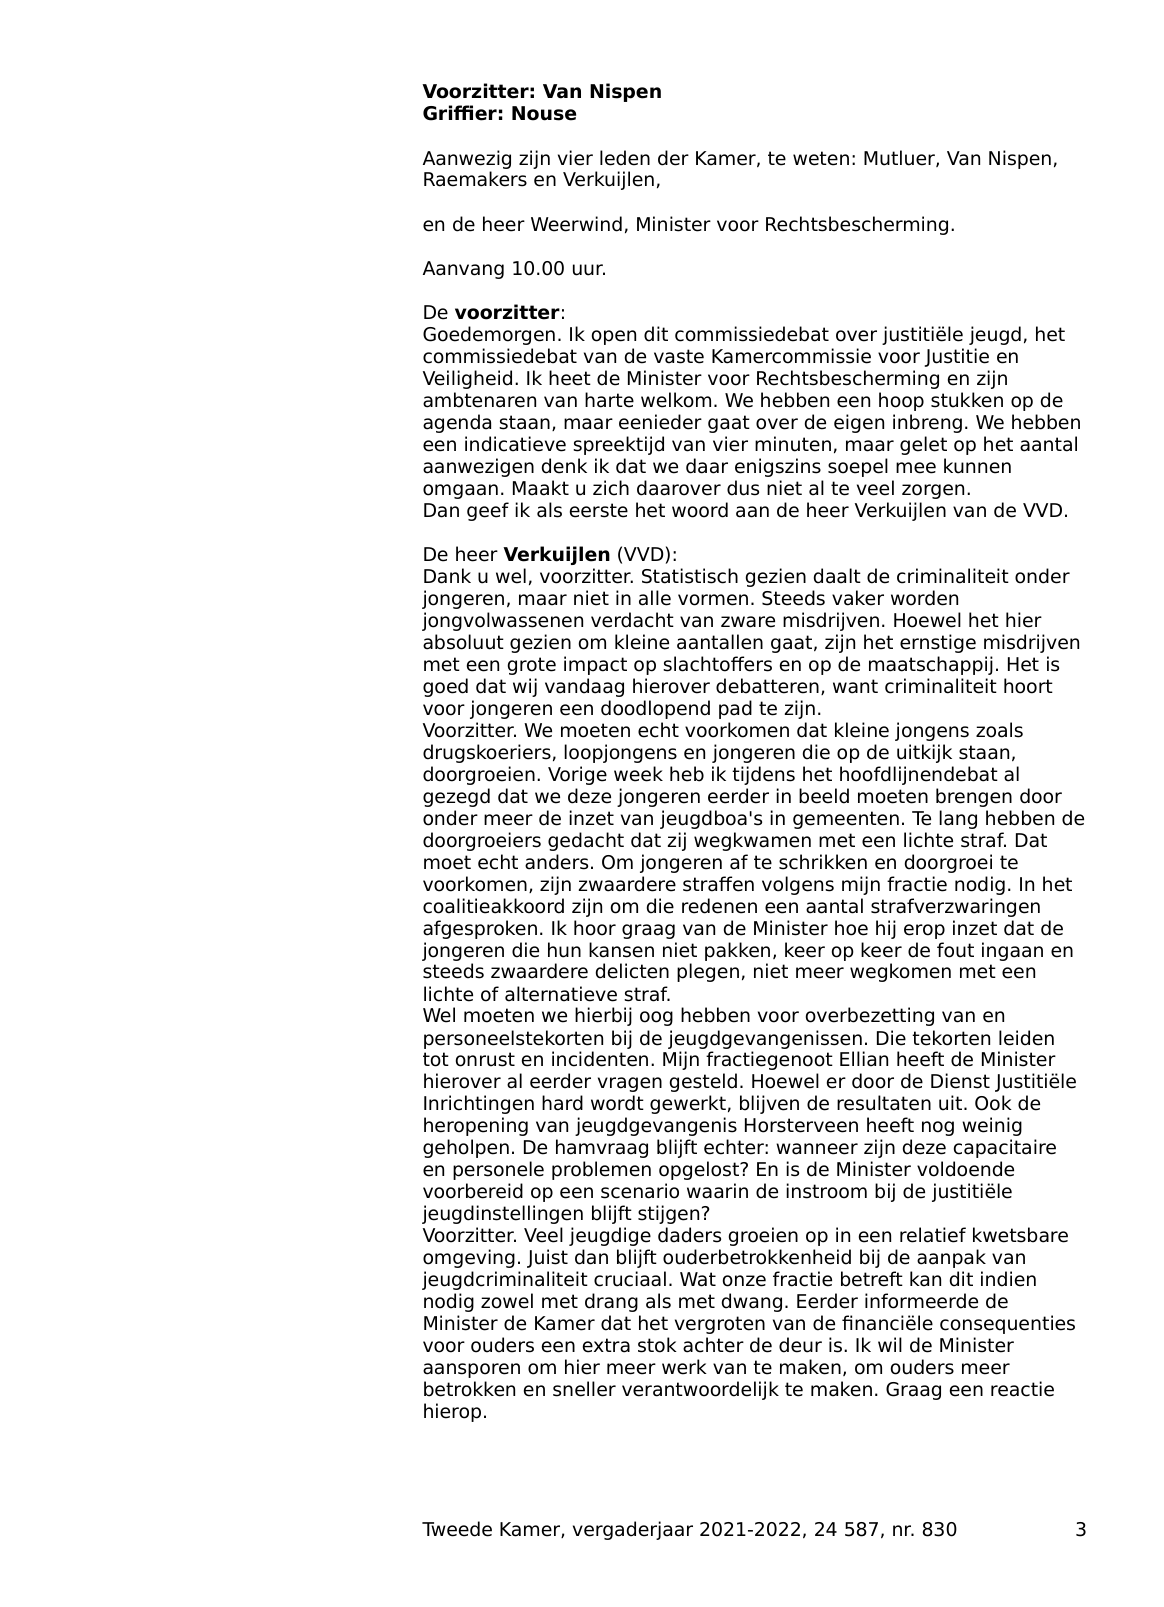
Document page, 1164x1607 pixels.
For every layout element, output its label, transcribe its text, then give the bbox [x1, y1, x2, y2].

text De voorzitter: [422, 302, 1087, 324]
text Griffier: Nouse [422, 103, 1087, 125]
text Dank u wel, voorzitter. Statistisch gezien daalt de criminaliteit onder jongeren, maar niet in alle vormen. Steeds vaker worden jongvolwassenen verdacht van zware misdrijven. Hoewel het hier absoluut gezien om kleine aantallen gaat, zijn het ernstige misdrijven met een grote impact op slachtoffers en op de maatschappij. Het is goed dat wij vandaag hierover debatteren, want criminaliteit hoort voor jongeren een doodlopend pad te zijn. [422, 566, 1087, 720]
text en de heer Weerwind, Minister voor Rechtsbescherming. [422, 213, 1087, 236]
text Voorzitter: Van Nispen [422, 81, 1087, 103]
text Dan geef ik als eerste het woord aan de heer Verkuijlen van de VVD. [422, 500, 1087, 522]
text De heer Verkuijlen (VVD): [422, 544, 1087, 566]
text Wel moeten we hierbij oog hebben voor overbezetting van en personeelstekorten bij de jeugdgevangenissen. Die tekorten leiden tot onrust en incidenten. Mijn fractiegenoot Ellian heeft de Minister hierover al eerder vragen gesteld. Hoewel er door de Dienst Justitiële Inrichtingen hard wordt gewerkt, blijven de resultaten uit. Ook de heropening van jeugdgevangenis Horsterveen heeft nog weinig geholpen. De hamvraag blijft echter: wanneer zijn deze capacitaire en personele problemen opgelost? En is de Minister voldoende voorbereid op een scenario waarin de instroom bij de justitiële jeugdinstellingen blijft stijgen? [422, 1005, 1087, 1225]
text Voorzitter. We moeten echt voorkomen dat kleine jongens zoals drugskoeriers, loopjongens en jongeren die op de uitkijk staan, doorgroeien. Vorige week heb ik tijdens het hoofdlijnendebat al gezegd dat we deze jongeren eerder in beeld moeten brengen door onder meer de inzet van jeugdboa's in gemeenten. Te lang hebben de doorgroeiers gedacht dat zij wegkwamen met een lichte straf. Dat moet echt anders. Om jongeren af te schrikken en doorgroei te voorkomen, zijn zwaardere straffen volgens mijn fractie nodig. In het coalitieakkoord zijn om die redenen een aantal strafverzwaringen afgesproken. Ik hoor graag van de Minister hoe hij erop inzet dat de jongeren die hun kansen niet pakken, keer op keer de fout ingaan en steeds zwaardere delicten plegen, niet meer wegkomen met een lichte of alternatieve straf. [422, 720, 1087, 1005]
text Aanwezig zijn vier leden der Kamer, te weten: Mutluer, Van Nispen, Raemakers en Verkuijlen, [422, 147, 1087, 191]
text Goedemorgen. Ik open dit commissiedebat over justitiële jeugd, het commissiedebat van de vaste Kamercommissie voor Justitie en Veiligheid. Ik heet de Minister voor Rechtsbescherming en zijn ambtenaren van harte welkom. We hebben een hoop stukken op de agenda staan, maar eenieder gaat over de eigen inbreng. We hebben een indicatieve spreektijd van vier minuten, maar gelet op het aantal aanwezigen denk ik dat we daar enigszins soepel mee kunnen omgaan. Maakt u zich daarover dus niet al te veel zorgen. [422, 324, 1087, 500]
text Voorzitter. Veel jeugdige daders groeien op in een relatief kwetsbare omgeving. Juist dan blijft ouderbetrokkenheid bij de aanpak van jeugdcriminaliteit cruciaal. Wat onze fractie betreft kan dit indien nodig zowel met drang als met dwang. Eerder informeerde de Minister de Kamer dat het vergroten van de financiële consequenties voor ouders een extra stok achter de deur is. Ik wil de Minister aansporen om hier meer werk van te maken, om ouders meer betrokken en sneller verantwoordelijk te maken. Graag een reactie hierop. [422, 1225, 1087, 1423]
text Aanvang 10.00 uur. [422, 258, 1087, 280]
